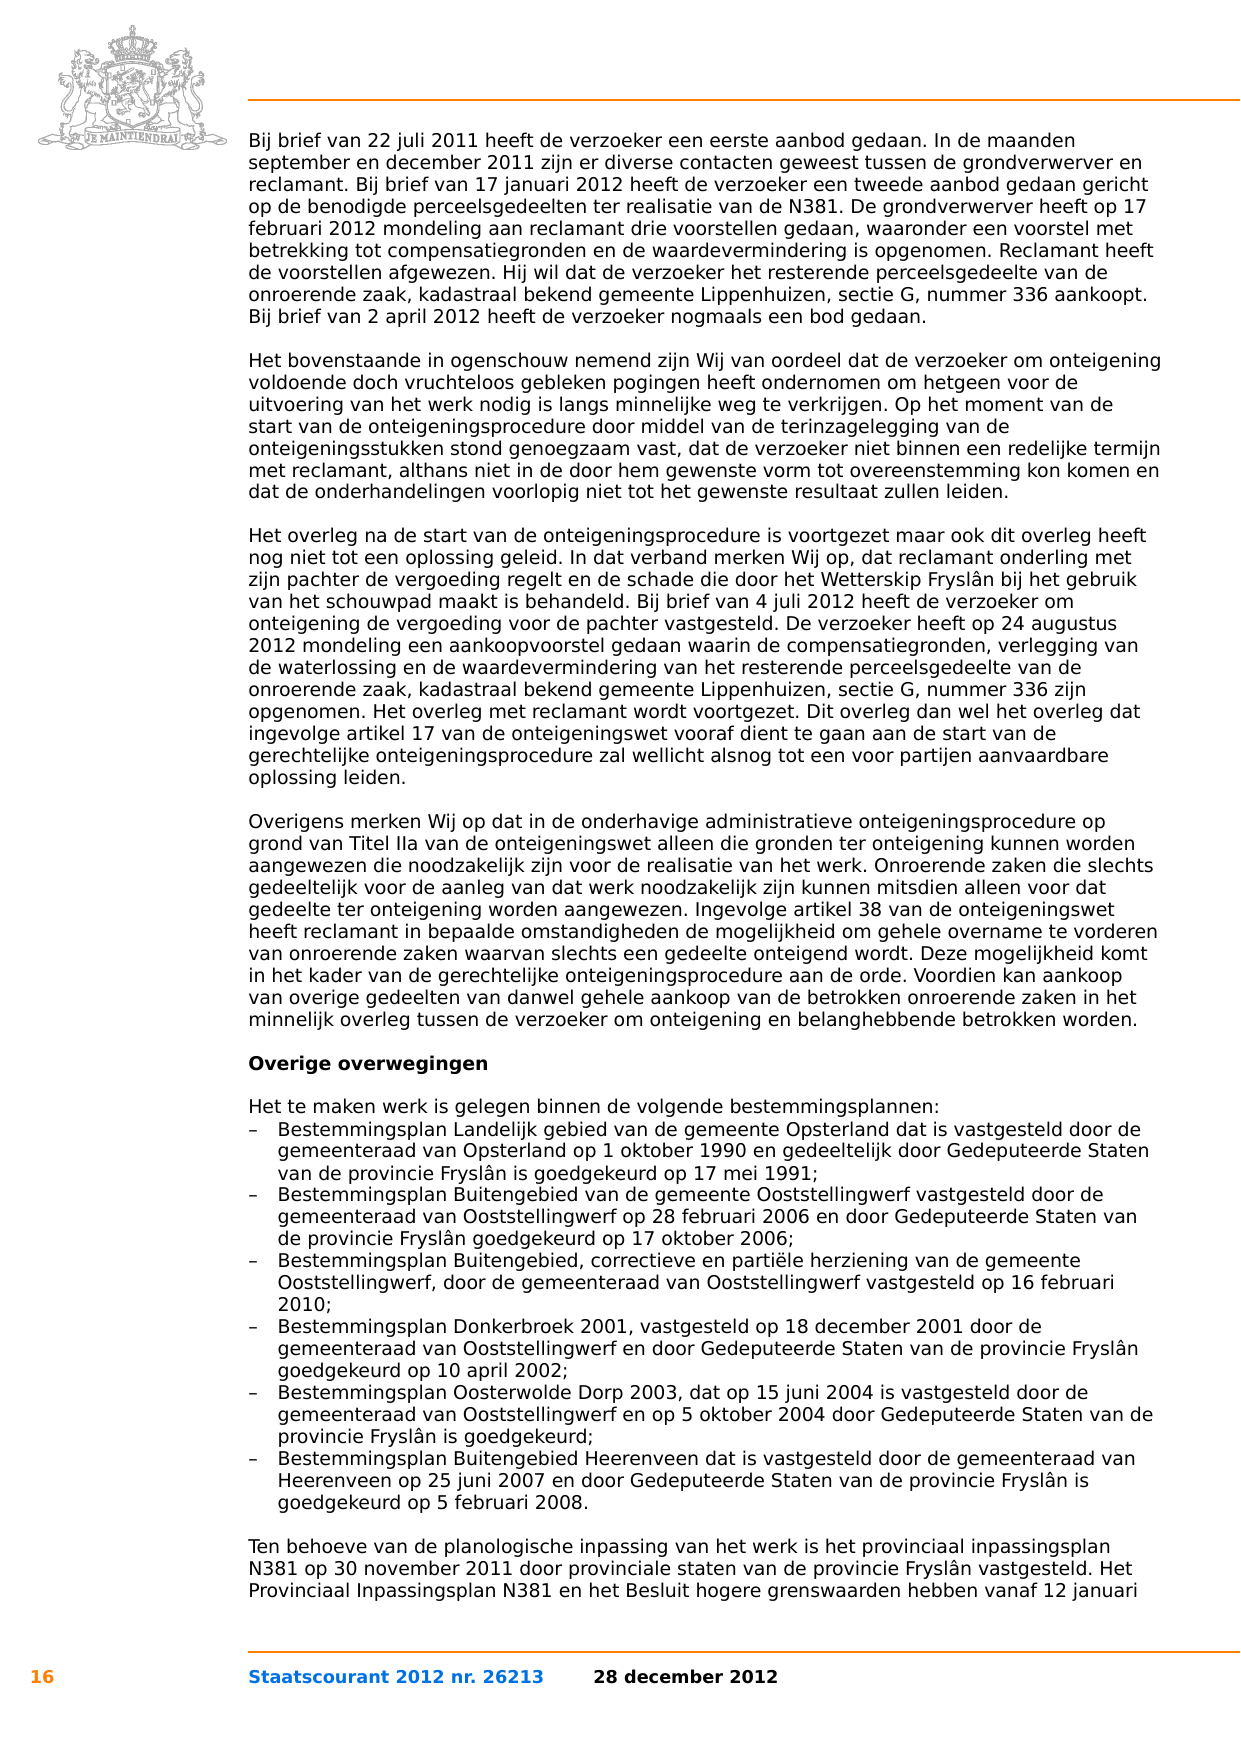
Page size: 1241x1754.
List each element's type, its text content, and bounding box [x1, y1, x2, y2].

picture [38, 25, 227, 150]
subtitle Overige overwegingen [248, 1053, 1163, 1074]
text Het bovenstaande in ogenschouw nemend zijn Wij van oordeel dat de verzoeker om onteigening voldoende doch vruchteloos gebleken pogingen heeft ondernomen om hetgeen voor de uitvoering van het werk nodig is langs minnelijke weg te verkrijgen. Op het moment van de start van de onteigeningsprocedure door middel van de terinzagelegging van de onteigeningsstukken stond genoegzaam vast, dat de verzoeker niet binnen een redelijke termijn met reclamant, althans niet in de door hem gewenste vorm tot overeenstemming kon komen en dat de onderhandelingen voorlopig niet tot het gewenste resultaat zullen leiden. [248, 349, 1163, 503]
text – Bestemmingsplan Oosterwolde Dorp 2003, dat op 15 juni 2004 is vastgesteld door de gemeenteraad van Ooststellingwerf en op 5 oktober 2004 door Gedeputeerde Staten van de provincie Fryslân is goedgekeurd; [248, 1382, 1163, 1448]
text – Bestemmingsplan Buitengebied Heerenveen dat is vastgesteld door de gemeenteraad van Heerenveen op 25 juni 2007 en door Gedeputeerde Staten van de provincie Fryslân is goedgekeurd op 5 februari 2008. [248, 1448, 1163, 1514]
text – Bestemmingsplan Donkerbroek 2001, vastgesteld op 18 december 2001 door de gemeenteraad van Ooststellingwerf en door Gedeputeerde Staten van de provincie Fryslân goedgekeurd op 10 april 2002; [248, 1316, 1163, 1382]
text – Bestemmingsplan Buitengebied, correctieve en partiële herziening van de gemeente Ooststellingwerf, door de gemeenteraad van Ooststellingwerf vastgesteld op 16 februari 2010; [248, 1250, 1163, 1316]
text – Bestemmingsplan Landelijk gebied van de gemeente Opsterland dat is vastgesteld door de gemeenteraad van Opsterland op 1 oktober 1990 en gedeeltelijk door Gedeputeerde Staten van de provincie Fryslân is goedgekeurd op 17 mei 1991; [248, 1118, 1163, 1184]
text Het te maken werk is gelegen binnen de volgende bestemmingsplannen: [248, 1096, 1163, 1118]
text Het overleg na de start van de onteigeningsprocedure is voortgezet maar ook dit overleg heeft nog niet tot een oplossing geleid. In dat verband merken Wij op, dat reclamant onderling met zijn pachter de vergoeding regelt en de schade die door het Wetterskip Fryslân bij het gebruik van het schouwpad maakt is behandeld. Bij brief van 4 juli 2012 heeft de verzoeker om onteigening de vergoeding voor de pachter vastgesteld. De verzoeker heeft op 24 augustus 2012 mondeling een aankoopvoorstel gedaan waarin de compensatiegronden, verlegging van de waterlossing en de waardevermindering van het resterende perceelsgedeelte van de onroerende zaak, kadastraal bekend gemeente Lippenhuizen, sectie G, nummer 336 zijn opgenomen. Het overleg met reclamant wordt voortgezet. Dit overleg dan wel het overleg dat ingevolge artikel 17 van de onteigeningswet vooraf dient te gaan aan de start van de gerechtelijke onteigeningsprocedure zal wellicht alsnog tot een voor partijen aanvaardbare oplossing leiden. [248, 525, 1163, 789]
text Bij brief van 22 juli 2011 heeft de verzoeker een eerste aanbod gedaan. In de maanden september en december 2011 zijn er diverse contacten geweest tussen de grondverwerver en reclamant. Bij brief van 17 januari 2012 heeft de verzoeker een tweede aanbod gedaan gericht op de benodigde perceelsgedeelten ter realisatie van de N381. De grondverwerver heeft op 17 februari 2012 mondeling aan reclamant drie voorstellen gedaan, waaronder een voorstel met betrekking tot compensatiegronden en de waardevermindering is opgenomen. Reclamant heeft de voorstellen afgewezen. Hij wil dat de verzoeker het resterende perceelsgedeelte van de onroerende zaak, kadastraal bekend gemeente Lippenhuizen, sectie G, nummer 336 aankoopt. Bij brief van 2 april 2012 heeft de verzoeker nogmaals een bod gedaan. [248, 130, 1163, 328]
text – Bestemmingsplan Buitengebied van de gemeente Ooststellingwerf vastgesteld door de gemeenteraad van Ooststellingwerf op 28 februari 2006 en door Gedeputeerde Staten van de provincie Fryslân goedgekeurd op 17 oktober 2006; [248, 1184, 1163, 1250]
text Overigens merken Wij op dat in de onderhavige administratieve onteigeningsprocedure op grond van Titel IIa van de onteigeningswet alleen die gronden ter onteigening kunnen worden aangewezen die noodzakelijk zijn voor de realisatie van het werk. Onroerende zaken die slechts gedeeltelijk voor de aanleg van dat werk noodzakelijk zijn kunnen mitsdien alleen voor dat gedeelte ter onteigening worden aangewezen. Ingevolge artikel 38 van de onteigeningswet heeft reclamant in bepaalde omstandigheden de mogelijkheid om gehele overname te vorderen van onroerende zaken waarvan slechts een gedeelte onteigend wordt. Deze mogelijkheid komt in het kader van de gerechtelijke onteigeningsprocedure aan de orde. Voordien kan aankoop van overige gedeelten van danwel gehele aankoop van de betrokken onroerende zaken in het minnelijk overleg tussen de verzoeker om onteigening en belanghebbende betrokken worden. [248, 811, 1163, 1031]
text Ten behoeve van de planologische inpassing van het werk is het provinciaal inpassingsplan N381 op 30 november 2011 door provinciale staten van de provincie Fryslân vastgesteld. Het Provinciaal Inpassingsplan N381 en het Besluit hogere grenswaarden hebben vanaf 12 januari [248, 1536, 1163, 1602]
